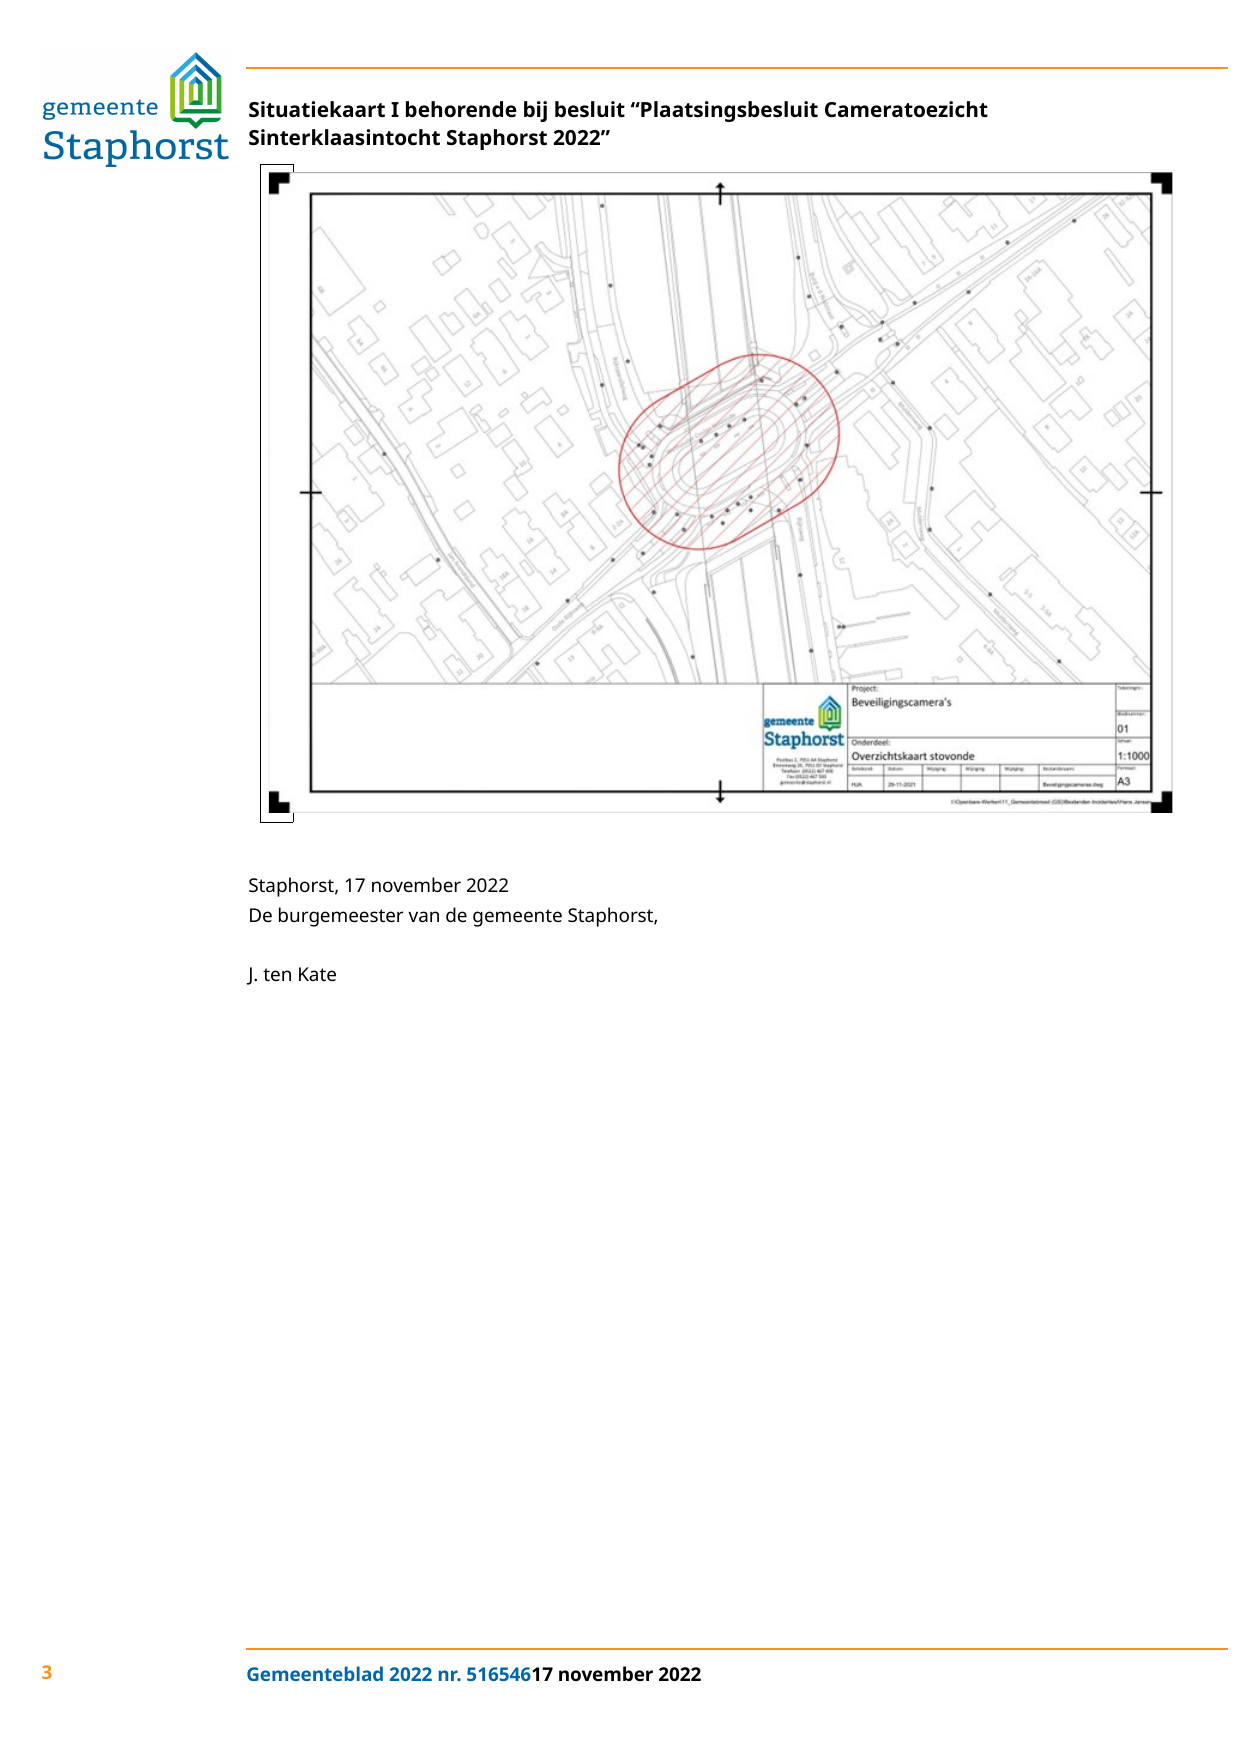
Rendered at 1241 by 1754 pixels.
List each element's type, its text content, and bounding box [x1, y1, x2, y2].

picture [41, 47, 231, 172]
picture [268, 172, 1173, 813]
text Situatiekaart I behorende bij besluit “Plaatsingsbesluit Cameratoezicht Sinterklaasintocht Staphorst 2022” [248, 95, 1152, 152]
text De burgemeester van de gemeente Staphorst, [248, 902, 1152, 928]
text J. ten Kate [248, 961, 1152, 987]
text Staphorst, 17 november 2022 [248, 873, 1152, 898]
